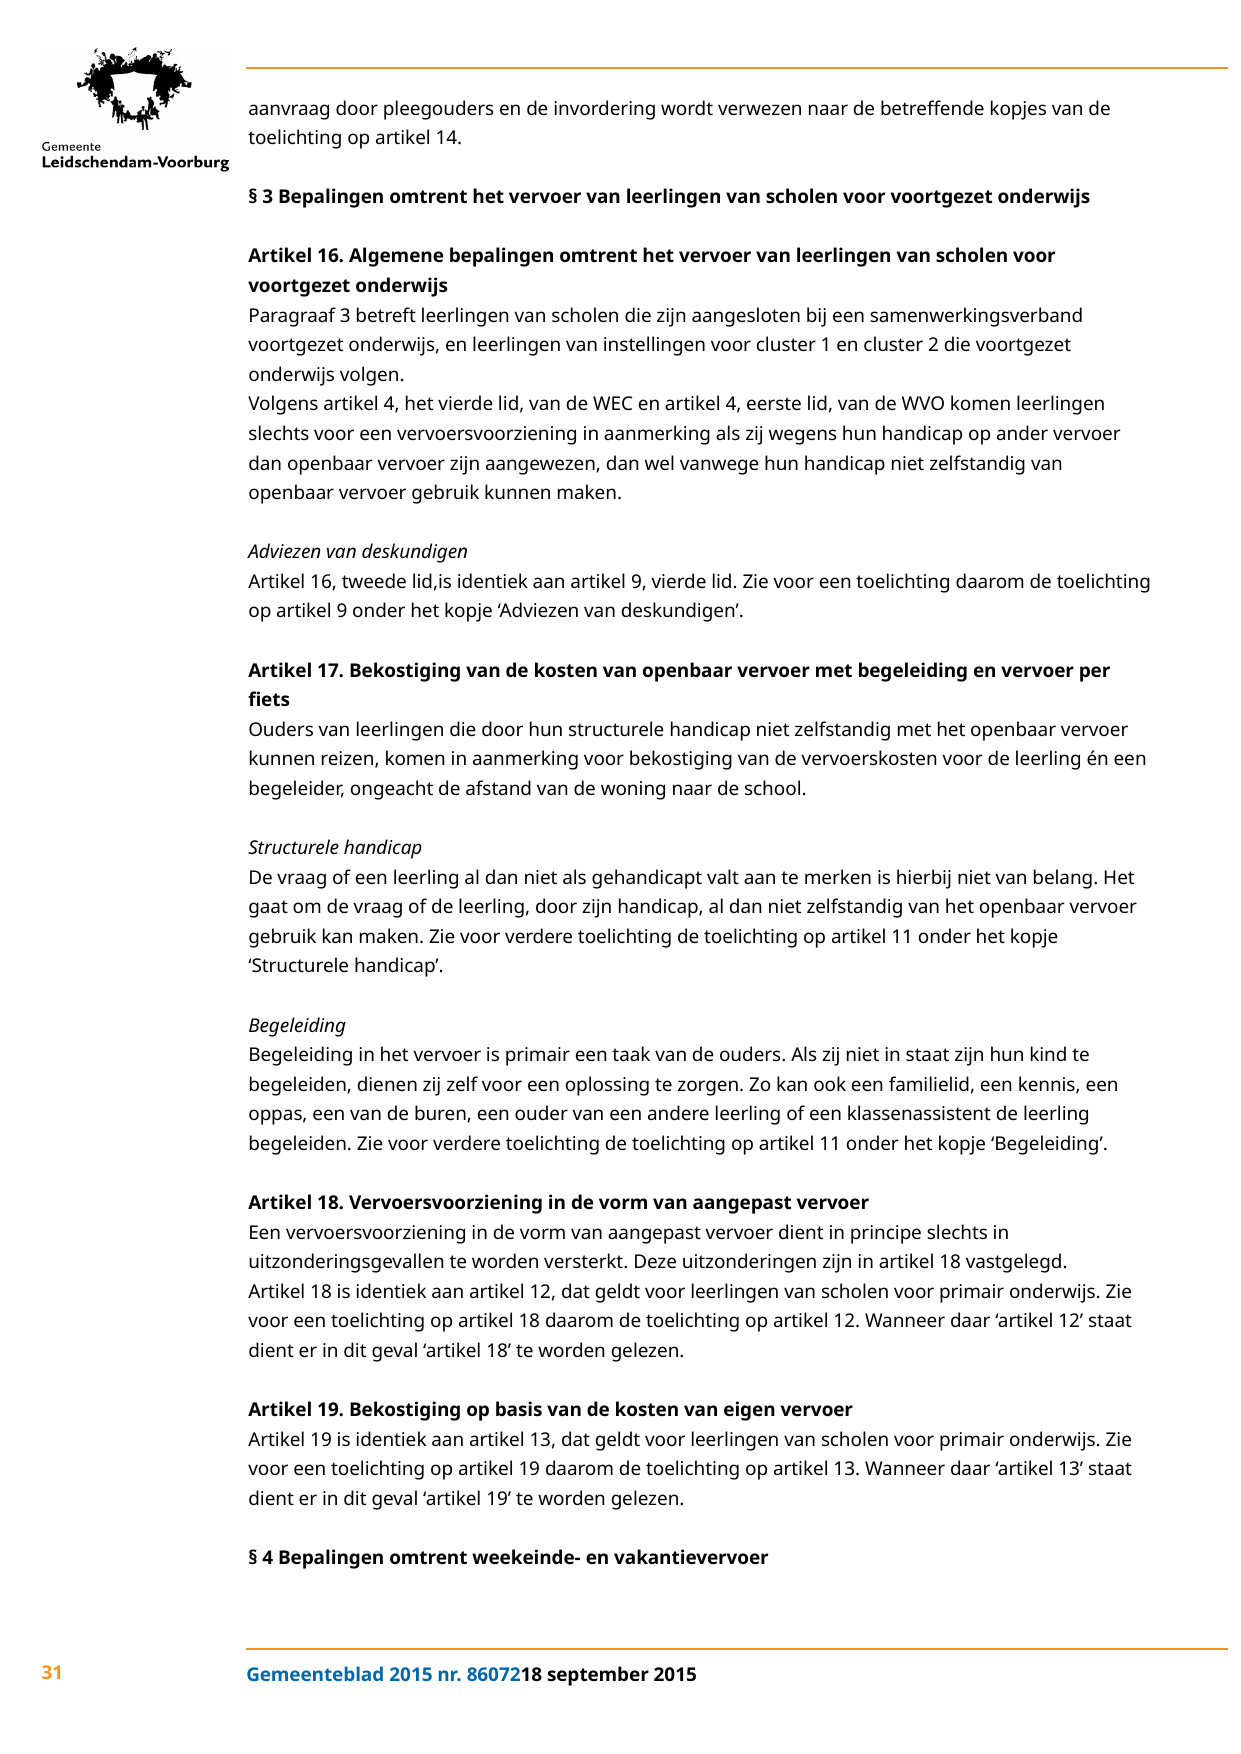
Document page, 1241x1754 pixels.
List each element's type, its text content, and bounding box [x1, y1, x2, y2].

text Structurele handicap [248, 834, 1152, 860]
text Begeleiding [248, 1012, 1152, 1038]
text De vraag of een leerling al dan niet als gehandicapt valt aan te merken is hierbij niet van belang. Het gaat om de vraag of de leerling, door zijn handicap, al dan niet zelfstandig van het openbaar vervoer gebruik kan maken. Zie voor verdere toelichting de toelichting op artikel 11 onder het kopje ‘Structurele handicap’. [248, 864, 1152, 978]
text Paragraaf 3 betreft leerlingen van scholen die zijn aangesloten bij een samenwerkingsverband voortgezet onderwijs, en leerlingen van instellingen voor cluster 1 en cluster 2 die voortgezet onderwijs volgen. [248, 302, 1152, 387]
text Artikel 18 is identiek aan artikel 12, dat geldt voor leerlingen van scholen voor primair onderwijs. Zie voor een toelichting op artikel 18 daarom de toelichting op artikel 12. Wanneer daar ‘artikel 12’ staat dient er in dit geval ‘artikel 18’ te worden gelezen. [248, 1278, 1152, 1363]
text Artikel 16, tweede lid,is identiek aan artikel 9, vierde lid. Zie voor een toelichting daarom de toelichting op artikel 9 onder het kopje ‘Adviezen van deskundigen’. [248, 568, 1152, 623]
text § 3 Bepalingen omtrent het vervoer van leerlingen van scholen voor voortgezet onderwijs [248, 183, 1152, 209]
text Adviezen van deskundigen [248, 538, 1152, 564]
text Volgens artikel 4, het vierde lid, van de WEC en artikel 4, eerste lid, van de WVO komen leerlingen slechts voor een vervoersvoorziening in aanmerking als zij wegens hun handicap op ander vervoer dan openbaar vervoer zijn aangewezen, dan wel vanwege hun handicap niet zelfstandig van openbaar vervoer gebruik kunnen maken. [248, 391, 1152, 505]
text Artikel 17. Bekostiging van de kosten van openbaar vervoer met begeleiding en vervoer per fiets [248, 657, 1152, 712]
text Een vervoersvoorziening in de vorm van aangepast vervoer dient in principe slechts in uitzonderingsgevallen te worden versterkt. Deze uitzonderingen zijn in artikel 18 vastgelegd. [248, 1219, 1152, 1274]
text Artikel 19. Bekostiging op basis van de kosten van eigen vervoer [248, 1396, 1152, 1422]
text Artikel 16. Algemene bepalingen omtrent het vervoer van leerlingen van scholen voor voortgezet onderwijs [248, 243, 1152, 298]
picture [41, 47, 231, 172]
text Artikel 19 is identiek aan artikel 13, dat geldt voor leerlingen van scholen voor primair onderwijs. Zie voor een toelichting op artikel 19 daarom de toelichting op artikel 13. Wanneer daar ‘artikel 13’ staat dient er in dit geval ‘artikel 19’ te worden gelezen. [248, 1426, 1152, 1511]
text Ouders van leerlingen die door hun structurele handicap niet zelfstandig met het openbaar vervoer kunnen reizen, komen in aanmerking voor bekostiging van de vervoerskosten voor de leerling én een begeleider, ongeacht de afstand van de woning naar de school. [248, 716, 1152, 801]
text aanvraag door pleegouders en de invordering wordt verwezen naar de betreffende kopjes van de toelichting op artikel 14. [248, 95, 1152, 150]
text Artikel 18. Vervoersvoorziening in de vorm van aangepast vervoer [248, 1189, 1152, 1215]
text Begeleiding in het vervoer is primair een taak van de ouders. Als zij niet in staat zijn hun kind te begeleiden, dienen zij zelf voor een oplossing te zorgen. Zo kan ook een familielid, een kennis, een oppas, een van de buren, een ouder van een andere leerling of een klassenassistent de leerling begeleiden. Zie voor verdere toelichting de toelichting op artikel 11 onder het kopje ‘Begeleiding’. [248, 1041, 1152, 1156]
text § 4 Bepalingen omtrent weekeinde- en vakantievervoer [248, 1544, 1152, 1570]
